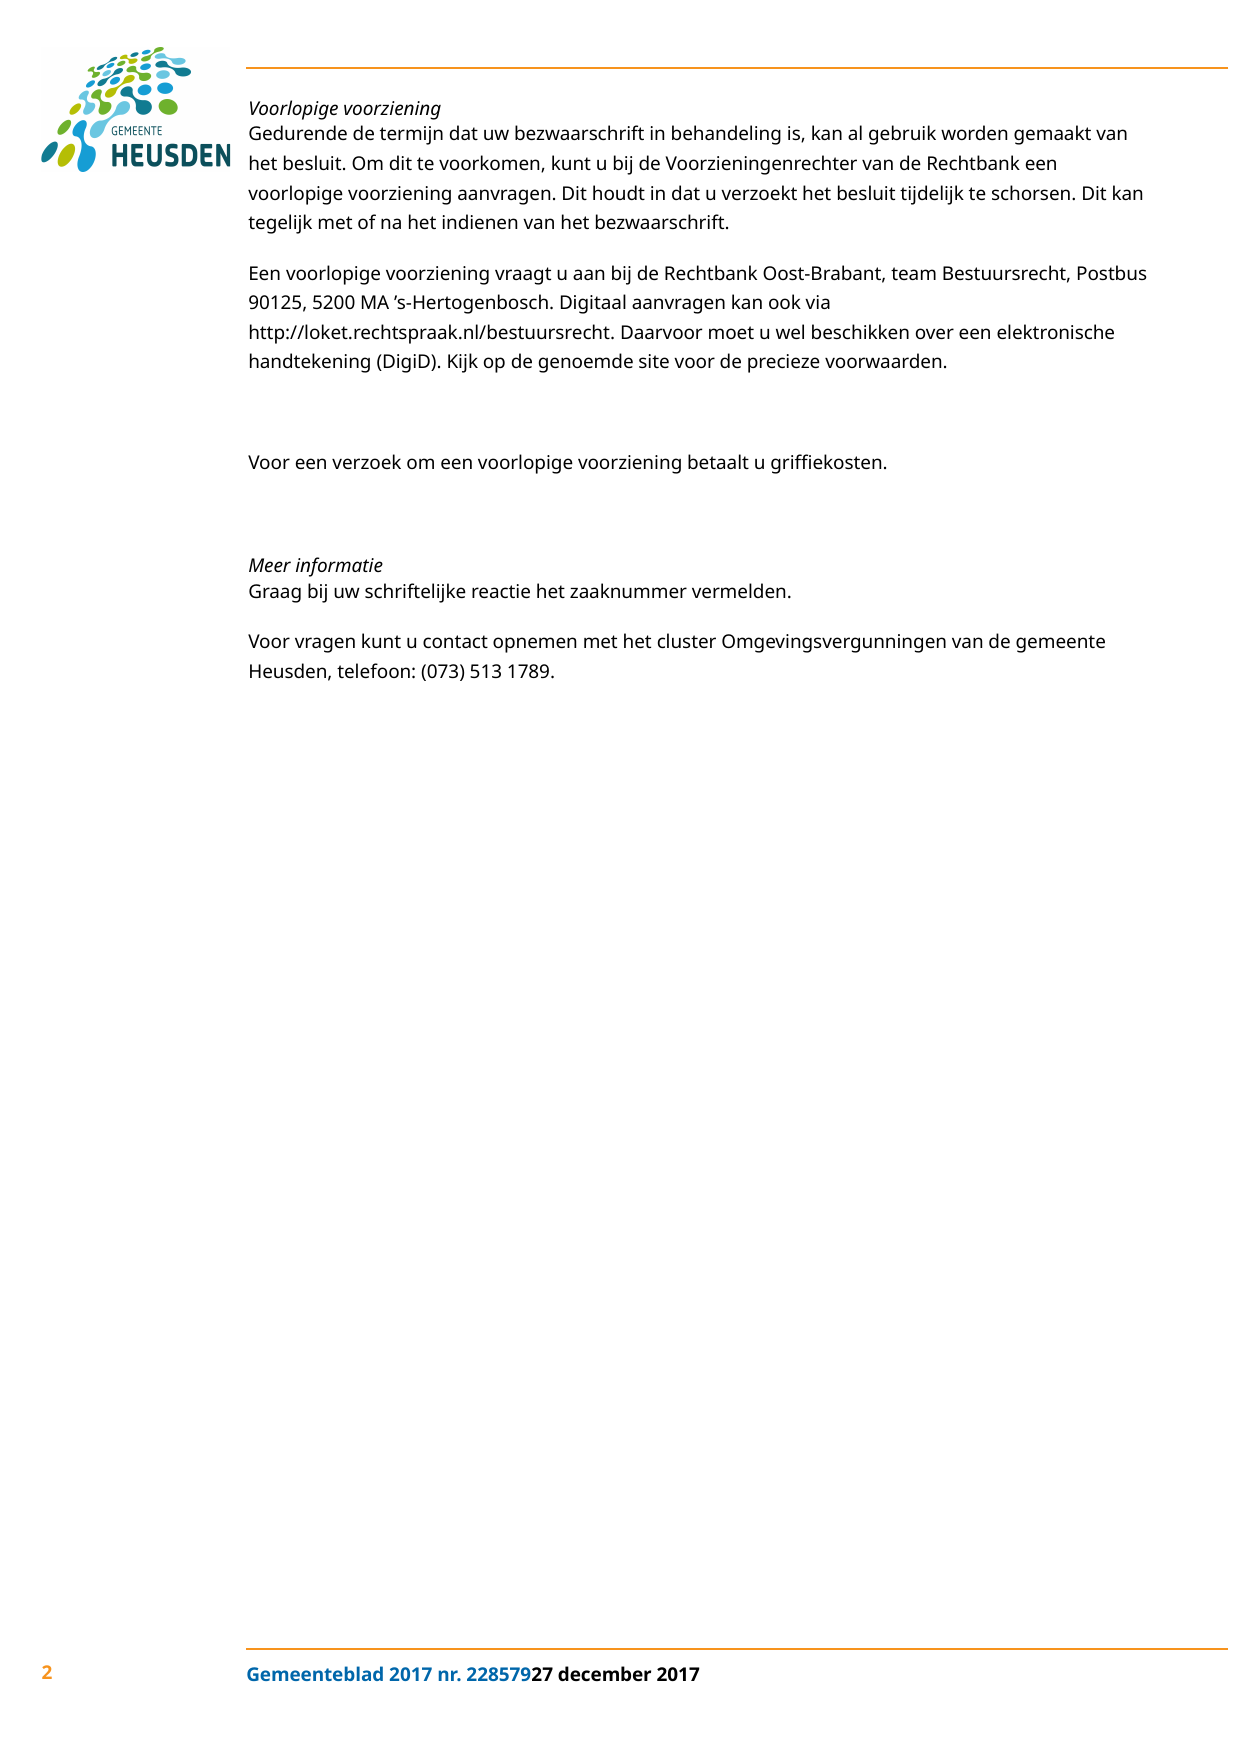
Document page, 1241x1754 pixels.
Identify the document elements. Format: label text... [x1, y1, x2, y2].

text Meer informatie [248, 552, 1152, 578]
text Voorlopige voorziening [248, 95, 1152, 121]
text Een voorlopige voorziening vraagt u aan bij de Rechtbank Oost-Brabant, team Bestuursrecht, Postbus 90125, 5200 MA ’s-Hertogenbosch. Digitaal aanvragen kan ook via http://loket.rechtspraak.nl/bestuursrecht. Daarvoor moet u wel beschikken over een elektronische handtekening (DigiD). Kijk op de genoemde site voor de precieze voorwaarden. [248, 260, 1152, 374]
text Voor vragen kunt u contact opnemen met het cluster Omgevingsvergunningen van de gemeente Heusden, telefoon: (073) 513 1789. [248, 629, 1152, 684]
text Voor een verzoek om een voorlopige voorziening betaalt u griffiekosten. [248, 449, 1152, 475]
picture [41, 47, 231, 172]
text Graag bij uw schriftelijke reactie het zaaknummer vermelden. [248, 578, 1152, 604]
text Gedurende de termijn dat uw bezwaarschrift in behandeling is, kan al gebruik worden gemaakt van het besluit. Om dit te voorkomen, kunt u bij de Voorzieningenrechter van de Rechtbank een voorlopige voorziening aanvragen. Dit houdt in dat u verzoekt het besluit tijdelijk te schorsen. Dit kan tegelijk met of na het indienen van het bezwaarschrift. [248, 121, 1152, 235]
